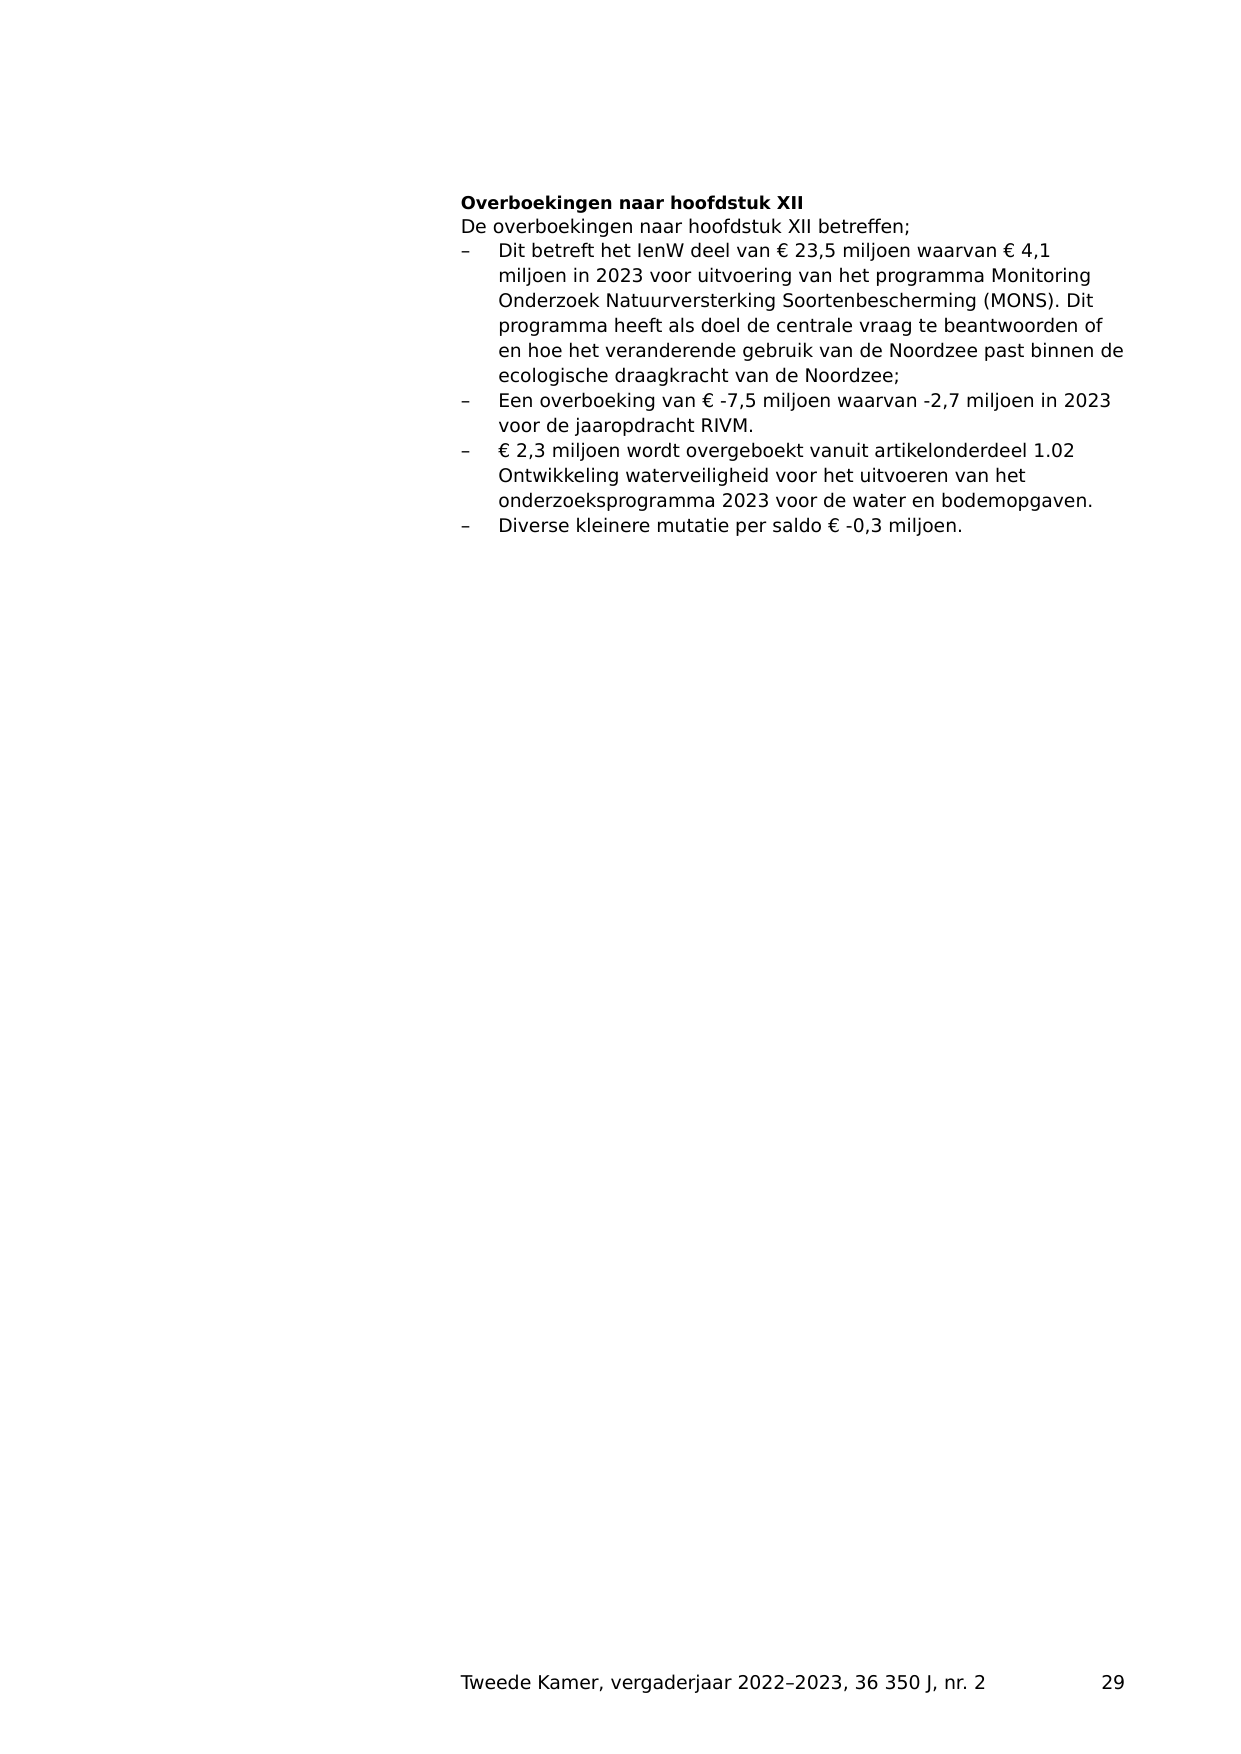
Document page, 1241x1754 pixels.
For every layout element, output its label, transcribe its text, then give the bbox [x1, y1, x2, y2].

text De overboekingen naar hoofdstuk XII betreffen; [461, 216, 1125, 238]
text Overboekingen naar hoofdstuk XII [461, 191, 1125, 214]
list Diverse kleinere mutatie per saldo € -0,3 miljoen. [461, 513, 1125, 538]
list Dit betreft het IenW deel van € 23,5 miljoen waarvan € 4,1 miljoen in 2023 voor uitvoering van het programma Monitoring Onderzoek Natuurversterking Soortenbescherming (MONS). Dit programma heeft als doel de centrale vraag te beantwoorden of en hoe het veranderende gebruik van de Noordzee past binnen de ecologische draagkracht van de Noordzee; [461, 238, 1125, 388]
list Een overboeking van € -7,5 miljoen waarvan -2,7 miljoen in 2023 voor de jaaropdracht RIVM. [461, 388, 1125, 438]
list € 2,3 miljoen wordt overgeboekt vanuit artikelonderdeel 1.02 Ontwikkeling waterveiligheid voor het uitvoeren van het onderzoeksprogramma 2023 voor de water en bodemopgaven. [461, 438, 1125, 513]
